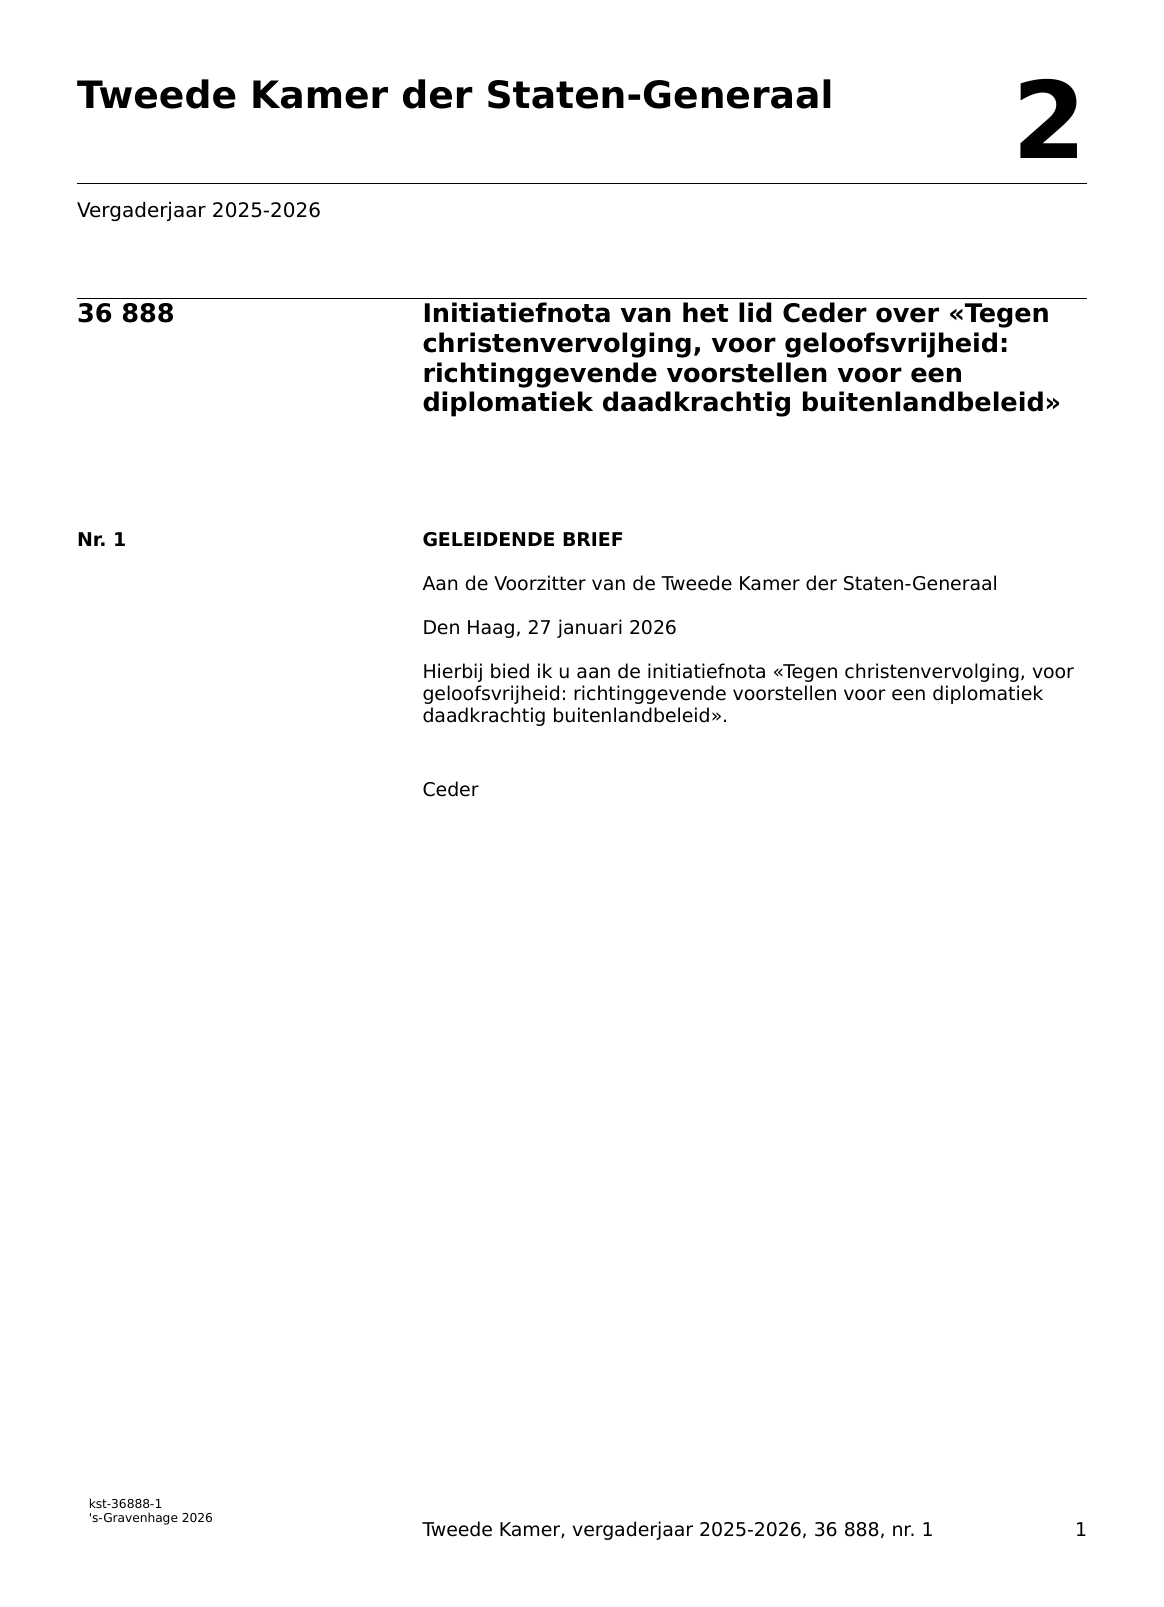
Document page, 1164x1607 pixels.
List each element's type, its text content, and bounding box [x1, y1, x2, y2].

text 's-Gravenhage 2026 [88, 1511, 323, 1525]
subtitle 36 888 Initiatiefnota van het lid Ceder over «Tegen christenvervolging, voor geloofsvrijheid: richtinggevende voorstellen voor een diplomatiek daadkrachtig buitenlandbeleid» [77, 299, 1087, 418]
text Ceder [422, 757, 1087, 801]
table_header 2 [886, 59, 1087, 183]
text Hierbij bied ik u aan de initiatiefnota «Tegen christenvervolging, voor geloofsvrijheid: richtinggevende voorstellen voor een diplomatiek daadkrachtig buitenlandbeleid». [422, 661, 1087, 727]
table_cell Vergaderjaar 2025-2026 [77, 184, 1087, 298]
text kst-36888-1 [88, 1497, 323, 1511]
table_header Tweede Kamer der Staten-Generaal [77, 59, 886, 183]
text Den Haag, 27 januari 2026 [422, 617, 1087, 639]
text Aan de Voorzitter van de Tweede Kamer der Staten-Generaal [422, 573, 1087, 595]
subtitle Nr. 1 GELEIDENDE BRIEF [77, 529, 1087, 551]
